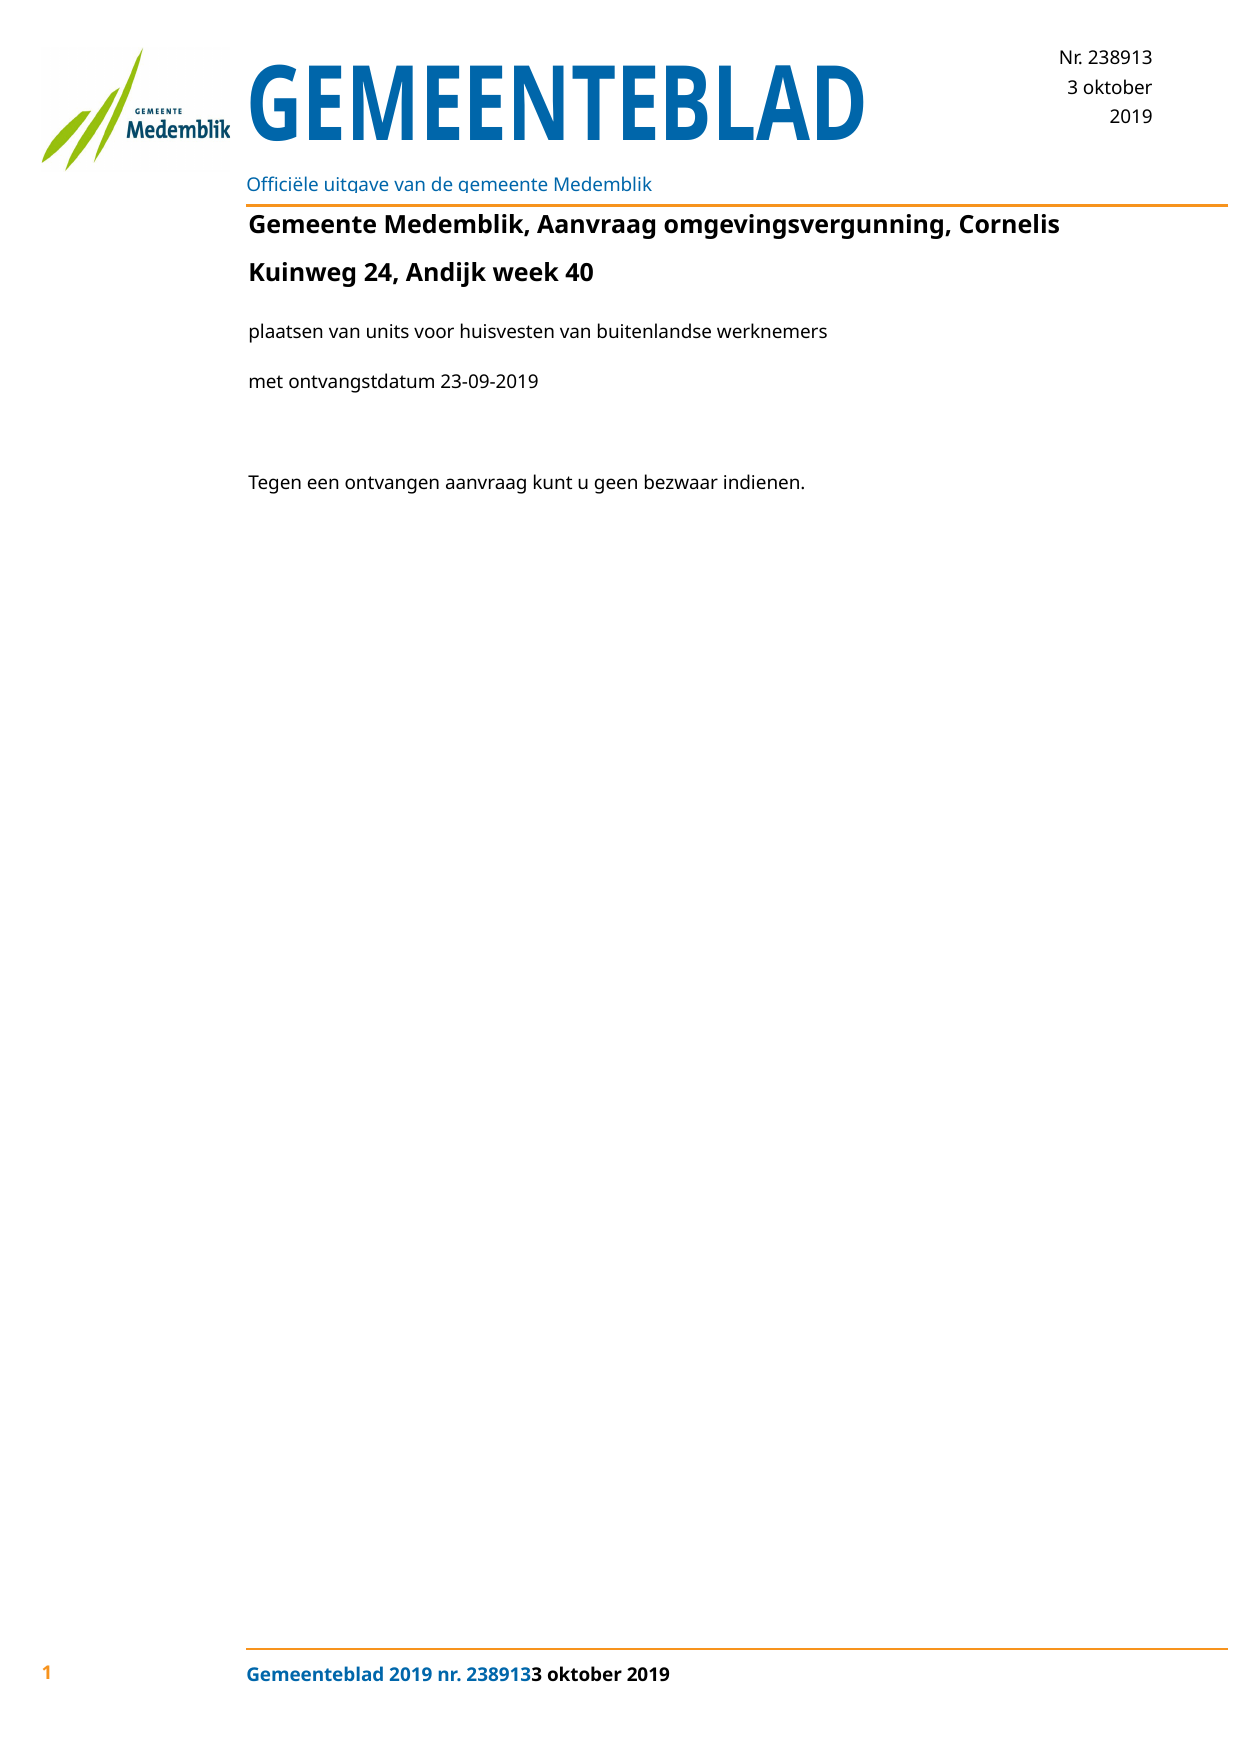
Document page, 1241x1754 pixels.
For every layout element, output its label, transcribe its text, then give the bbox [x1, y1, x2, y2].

text Gemeente Medemblik, Aanvraag omgevingsvergunning, Cornelis Kuinweg 24, Andijk week 40 [248, 207, 1152, 288]
text met ontvangstdatum 23-09-2019 [248, 368, 1152, 394]
text plaatsen van units voor huisvesten van buitenlandse werknemers [248, 318, 1152, 344]
picture [41, 47, 231, 172]
text Tegen een ontvangen aanvraag kunt u geen bezwaar indienen. [248, 469, 1152, 495]
